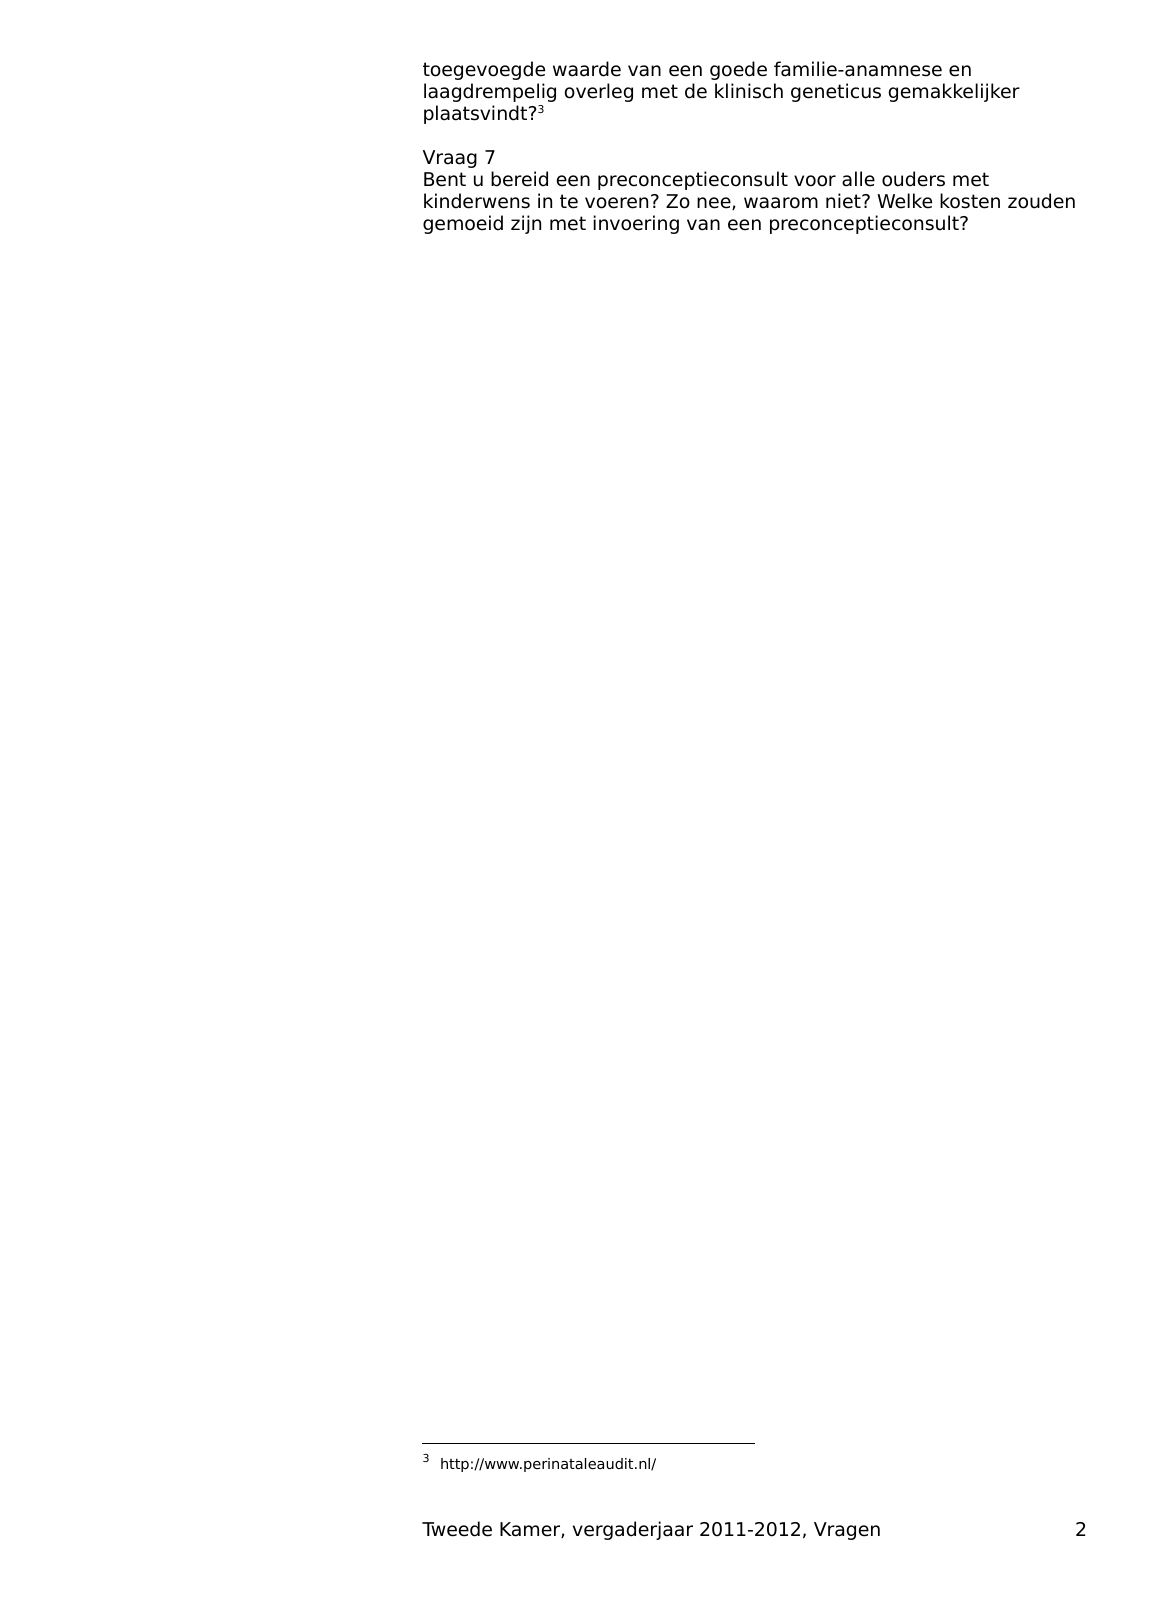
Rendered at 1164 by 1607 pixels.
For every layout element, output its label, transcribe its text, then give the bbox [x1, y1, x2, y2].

text Vraag 7 [422, 147, 1087, 169]
text http://www.perinataleaudit.nl/ [422, 1452, 1087, 1474]
text toegevoegde waarde van een goede familie-anamnese en laagdrempelig overleg met de klinisch geneticus gemakkelijker plaatsvindt? [422, 59, 1087, 125]
text Bent u bereid een preconceptieconsult voor alle ouders met kinderwens in te voeren? Zo nee, waarom niet? Welke kosten zouden gemoeid zijn met invoering van een preconceptieconsult? [422, 169, 1087, 235]
